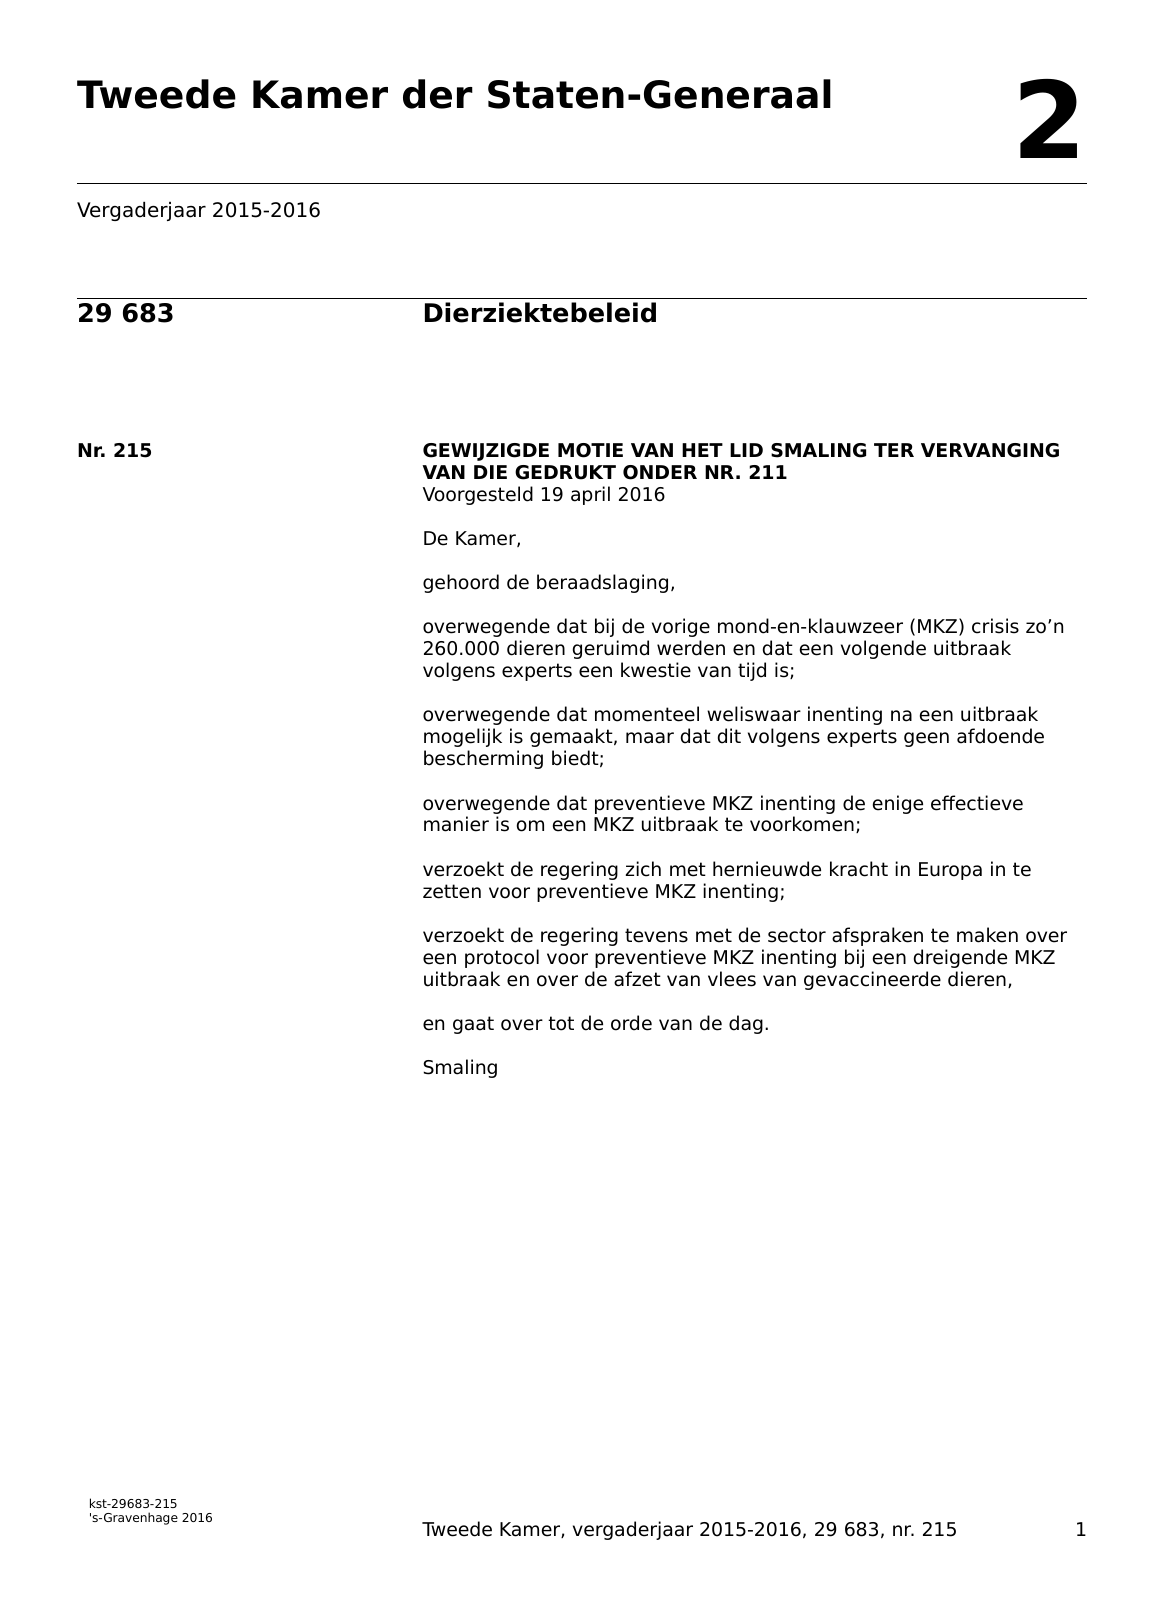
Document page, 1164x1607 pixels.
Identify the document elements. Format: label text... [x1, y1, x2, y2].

text De Kamer, [422, 528, 1087, 550]
text 's-Gravenhage 2016 [88, 1511, 323, 1525]
text kst-29683-215 [88, 1497, 323, 1511]
table_header 2 [886, 59, 1087, 183]
table_cell Vergaderjaar 2015-2016 [77, 184, 1087, 298]
table_header Tweede Kamer der Staten-Generaal [77, 59, 886, 183]
text Smaling [422, 1057, 1087, 1079]
text verzoekt de regering zich met hernieuwde kracht in Europa in te zetten voor preventieve MKZ inenting; [422, 858, 1087, 902]
text gehoord de beraadslaging, [422, 572, 1087, 594]
text overwegende dat bij de vorige mond-en-klauwzeer (MKZ) crisis zo’n 260.000 dieren geruimd werden en dat een volgende uitbraak volgens experts een kwestie van tijd is; [422, 616, 1087, 682]
subtitle 29 683 Dierziektebeleid [77, 299, 1087, 329]
text verzoekt de regering tevens met de sector afspraken te maken over een protocol voor preventieve MKZ inenting bij een dreigende MKZ uitbraak en over de afzet van vlees van gevaccineerde dieren, [422, 925, 1087, 991]
text Voorgesteld 19 april 2016 [422, 484, 1087, 506]
subtitle Nr. 215 GEWIJZIGDE MOTIE VAN HET LID SMALING TER VERVANGING VAN DIE GEDRUKT ONDER NR. 211 [77, 440, 1087, 484]
text en gaat over tot de orde van de dag. [422, 1013, 1087, 1035]
text overwegende dat momenteel weliswaar inenting na een uitbraak mogelijk is gemaakt, maar dat dit volgens experts geen afdoende bescherming biedt; [422, 704, 1087, 770]
text overwegende dat preventieve MKZ inenting de enige effectieve manier is om een MKZ uitbraak te voorkomen; [422, 792, 1087, 836]
